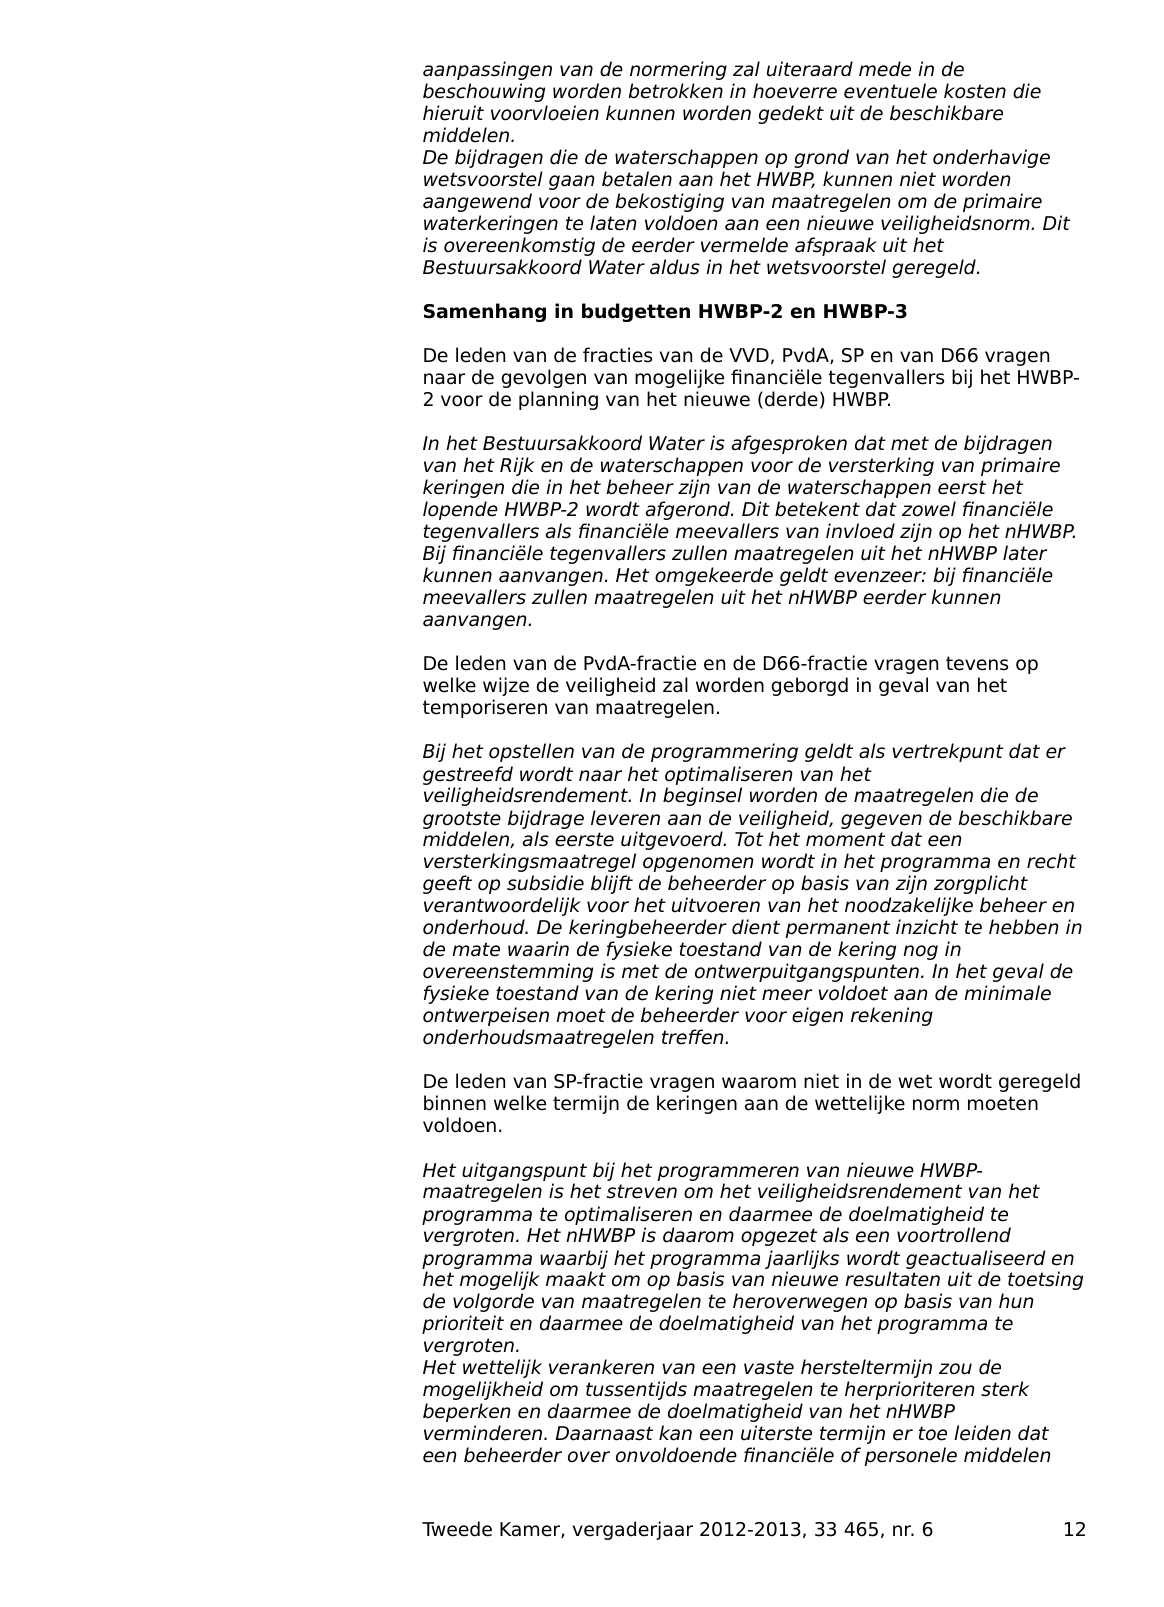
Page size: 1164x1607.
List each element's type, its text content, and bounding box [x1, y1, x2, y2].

text De leden van de PvdA-fractie en de D66-fractie vragen tevens op welke wijze de veiligheid zal worden geborgd in geval van het temporiseren van maatregelen. [422, 653, 1087, 719]
text aanpassingen van de normering zal uiteraard mede in de beschouwing worden betrokken in hoeverre eventuele kosten die hieruit voorvloeien kunnen worden gedekt uit de beschikbare middelen. [422, 59, 1087, 147]
text De leden van SP-fractie vragen waarom niet in de wet wordt geregeld binnen welke termijn de keringen aan de wettelijke norm moeten voldoen. [422, 1071, 1087, 1137]
text Het uitgangspunt bij het programmeren van nieuwe HWBP-maatregelen is het streven om het veiligheidsrendement van het programma te optimaliseren en daarmee de doelmatigheid te vergroten. Het nHWBP is daarom opgezet als een voortrollend programma waarbij het programma jaarlijks wordt geactualiseerd en het mogelijk maakt om op basis van nieuwe resultaten uit de toetsing de volgorde van maatregelen te heroverwegen op basis van hun prioriteit en daarmee de doelmatigheid van het programma te vergroten. [422, 1159, 1087, 1357]
subtitle Samenhang in budgetten HWBP-2 en HWBP-3 [422, 301, 1087, 323]
text De leden van de fracties van de VVD, PvdA, SP en van D66 vragen naar de gevolgen van mogelijke financiële tegenvallers bij het HWBP-2 voor de planning van het nieuwe (derde) HWBP. [422, 345, 1087, 411]
text De bijdragen die de waterschappen op grond van het onderhavige wetsvoorstel gaan betalen aan het HWBP, kunnen niet worden aangewend voor de bekostiging van maatregelen om de primaire waterkeringen te laten voldoen aan een nieuwe veiligheidsnorm. Dit is overeenkomstig de eerder vermelde afspraak uit het Bestuursakkoord Water aldus in het wetsvoorstel geregeld. [422, 147, 1087, 279]
text In het Bestuursakkoord Water is afgesproken dat met de bijdragen van het Rijk en de waterschappen voor de versterking van primaire keringen die in het beheer zijn van de waterschappen eerst het lopende HWBP-2 wordt afgerond. Dit betekent dat zowel financiële tegenvallers als financiële meevallers van invloed zijn op het nHWBP. Bij financiële tegenvallers zullen maatregelen uit het nHWBP later kunnen aanvangen. Het omgekeerde geldt evenzeer: bij financiële meevallers zullen maatregelen uit het nHWBP eerder kunnen aanvangen. [422, 433, 1087, 631]
text Het wettelijk verankeren van een vaste hersteltermijn zou de mogelijkheid om tussentijds maatregelen te herprioriteren sterk beperken en daarmee de doelmatigheid van het nHWBP verminderen. Daarnaast kan een uiterste termijn er toe leiden dat een beheerder over onvoldoende financiële of personele middelen [422, 1357, 1087, 1467]
text Bij het opstellen van de programmering geldt als vertrekpunt dat er gestreefd wordt naar het optimaliseren van het veiligheidsrendement. In beginsel worden de maatregelen die de grootste bijdrage leveren aan de veiligheid, gegeven de beschikbare middelen, als eerste uitgevoerd. Tot het moment dat een versterkingsmaatregel opgenomen wordt in het programma en recht geeft op subsidie blijft de beheerder op basis van zijn zorgplicht verantwoordelijk voor het uitvoeren van het noodzakelijke beheer en onderhoud. De keringbeheerder dient permanent inzicht te hebben in de mate waarin de fysieke toestand van de kering nog in overeenstemming is met de ontwerpuitgangspunten. In het geval de fysieke toestand van de kering niet meer voldoet aan de minimale ontwerpeisen moet de beheerder voor eigen rekening onderhoudsmaatregelen treffen. [422, 741, 1087, 1049]
